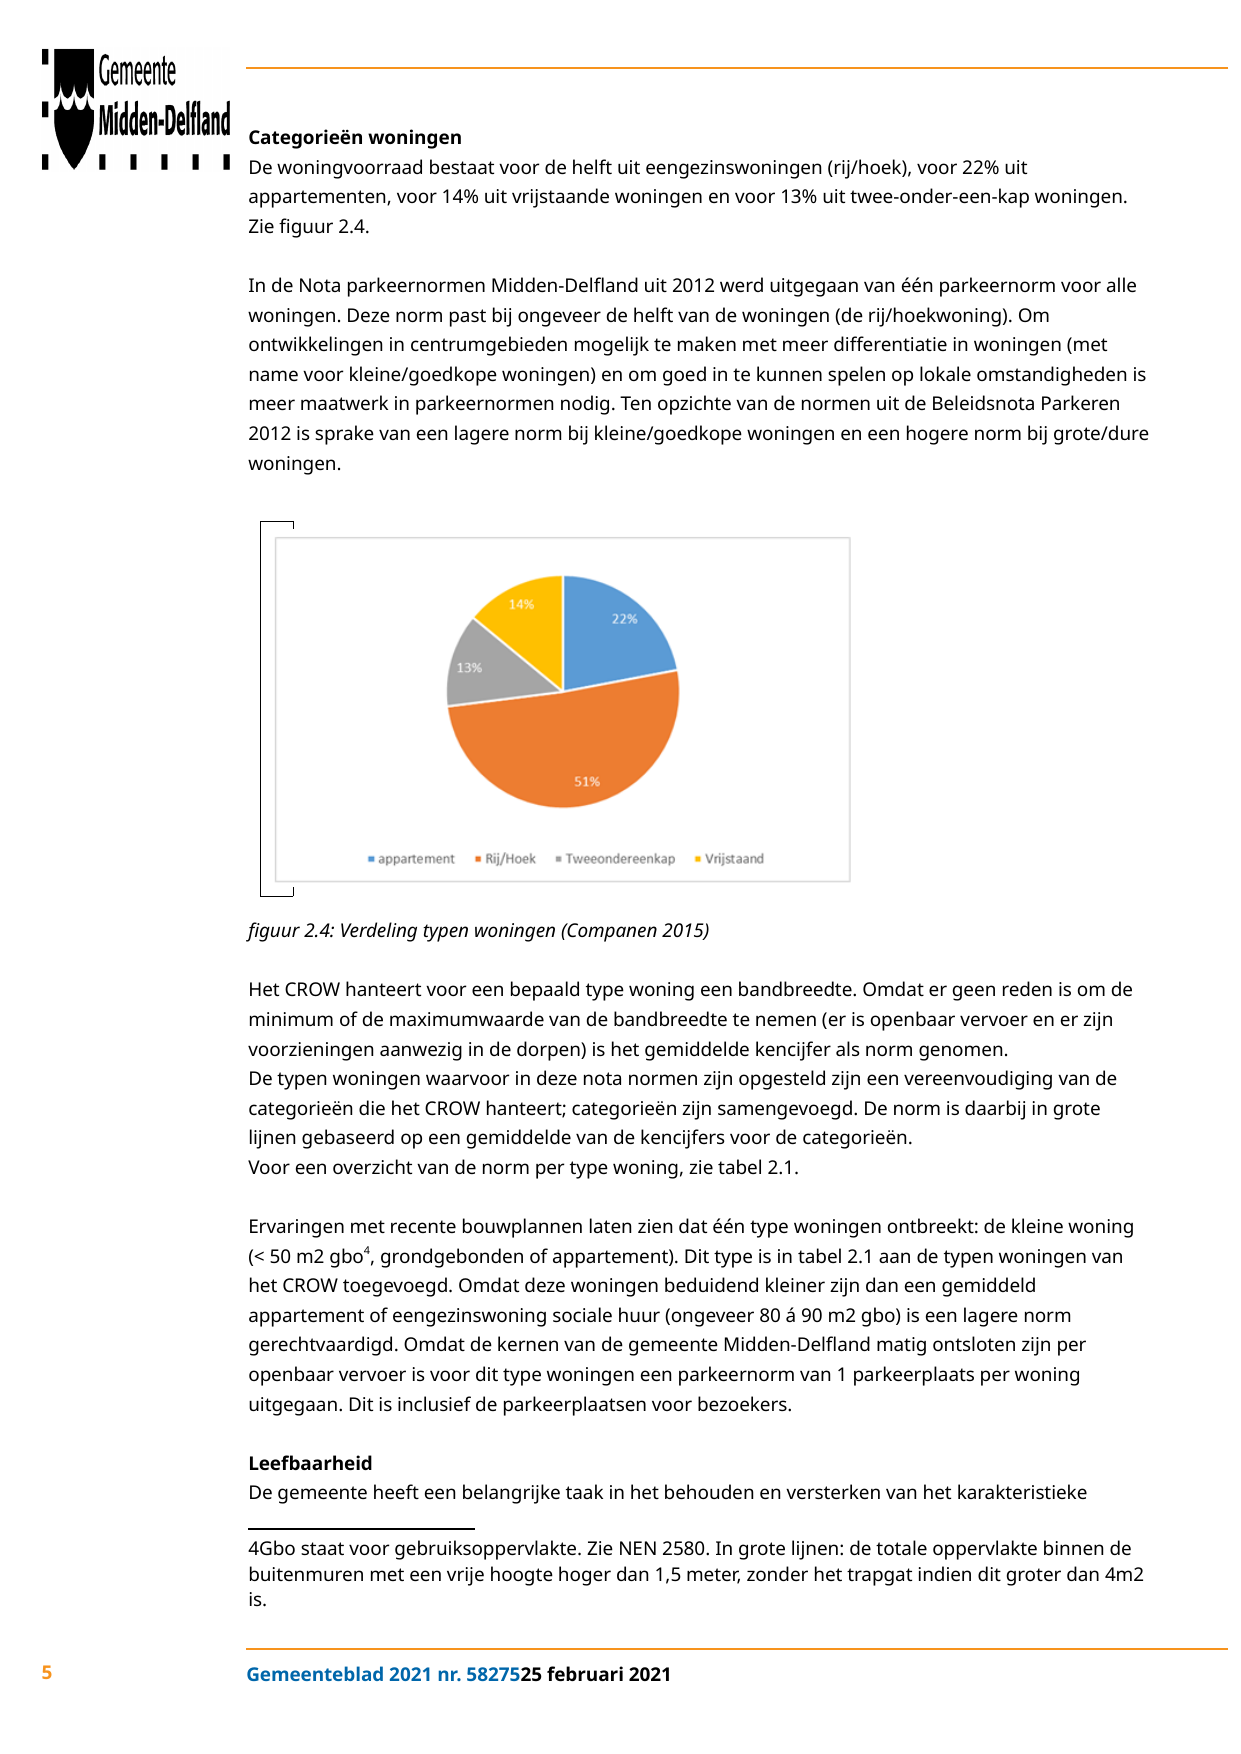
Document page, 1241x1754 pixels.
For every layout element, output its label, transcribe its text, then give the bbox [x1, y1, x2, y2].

picture [268, 529, 860, 887]
text Voor een overzicht van de norm per type woning, zie tabel 2.1. [248, 1154, 1152, 1180]
text In de Nota parkeernormen Midden-Delfland uit 2012 werd uitgegaan van één parkeernorm voor alle woningen. Deze norm past bij ongeveer de helft van de woningen (de rij/hoekwoning). Om ontwikkelingen in centrumgebieden mogelijk te maken met meer differentiatie in woningen (met name voor kleine/goedkope woningen) en om goed in te kunnen spelen op lokale omstandigheden is meer maatwerk in parkeernormen nodig. Ten opzichte van de normen uit de Beleidsnota Parkeren 2012 is sprake van een lagere norm bij kleine/goedkope woningen en een hogere norm bij grote/dure woningen. [248, 272, 1152, 476]
picture [41, 47, 231, 172]
text De woningvoorraad bestaat voor de helft uit eengezinswoningen (rij/hoek), voor 22% uit appartementen, voor 14% uit vrijstaande woningen en voor 13% uit twee-onder-een-kap woningen. Zie figuur 2.4. [248, 154, 1152, 239]
text Gbo staat voor gebruiksoppervlakte. Zie NEN 2580. In grote lijnen: de totale oppervlakte binnen de buitenmuren met een vrije hoogte hoger dan 1,5 meter, zonder het trapgat indien dit groter dan 4m2 is. [248, 1535, 1152, 1612]
text De gemeente heeft een belangrijke taak in het behouden en versterken van het karakteristieke [248, 1479, 1152, 1505]
text Het CROW hanteert voor een bepaald type woning een bandbreedte. Omdat er geen reden is om de minimum of de maximumwaarde van de bandbreedte te nemen (er is openbaar vervoer en er zijn voorzieningen aanwezig in de dorpen) is het gemiddelde kencijfer als norm genomen. [248, 977, 1152, 1061]
text Ervaringen met recente bouwplannen laten zien dat één type woningen ontbreekt: de kleine woning (< 50 m2 gbo, grondgebonden of appartement). Dit type is in tabel 2.1 aan de typen woningen van het CROW toegevoegd. Omdat deze woningen beduidend kleiner zijn dan een gemiddeld appartement of eengezinswoning sociale huur (ongeveer 80 á 90 m2 gbo) is een lagere norm gerechtvaardigd. Omdat de kernen van de gemeente Midden-Delfland matig ontsloten zijn per openbaar vervoer is voor dit type woningen een parkeernorm van 1 parkeerplaats per woning uitgegaan. Dit is inclusief de parkeerplaatsen voor bezoekers. [248, 1213, 1152, 1416]
text figuur 2.4: Verdeling typen woningen (Companen 2015) [248, 917, 1152, 943]
text Categorieën woningen [248, 124, 1152, 150]
text Leefbaarheid [248, 1450, 1152, 1476]
text De typen woningen waarvoor in deze nota normen zijn opgesteld zijn een vereenvoudiging van de categorieën die het CROW hanteert; categorieën zijn samengevoegd. De norm is daarbij in grote lijnen gebaseerd op een gemiddelde van de kencijfers voor de categorieën. [248, 1065, 1152, 1150]
